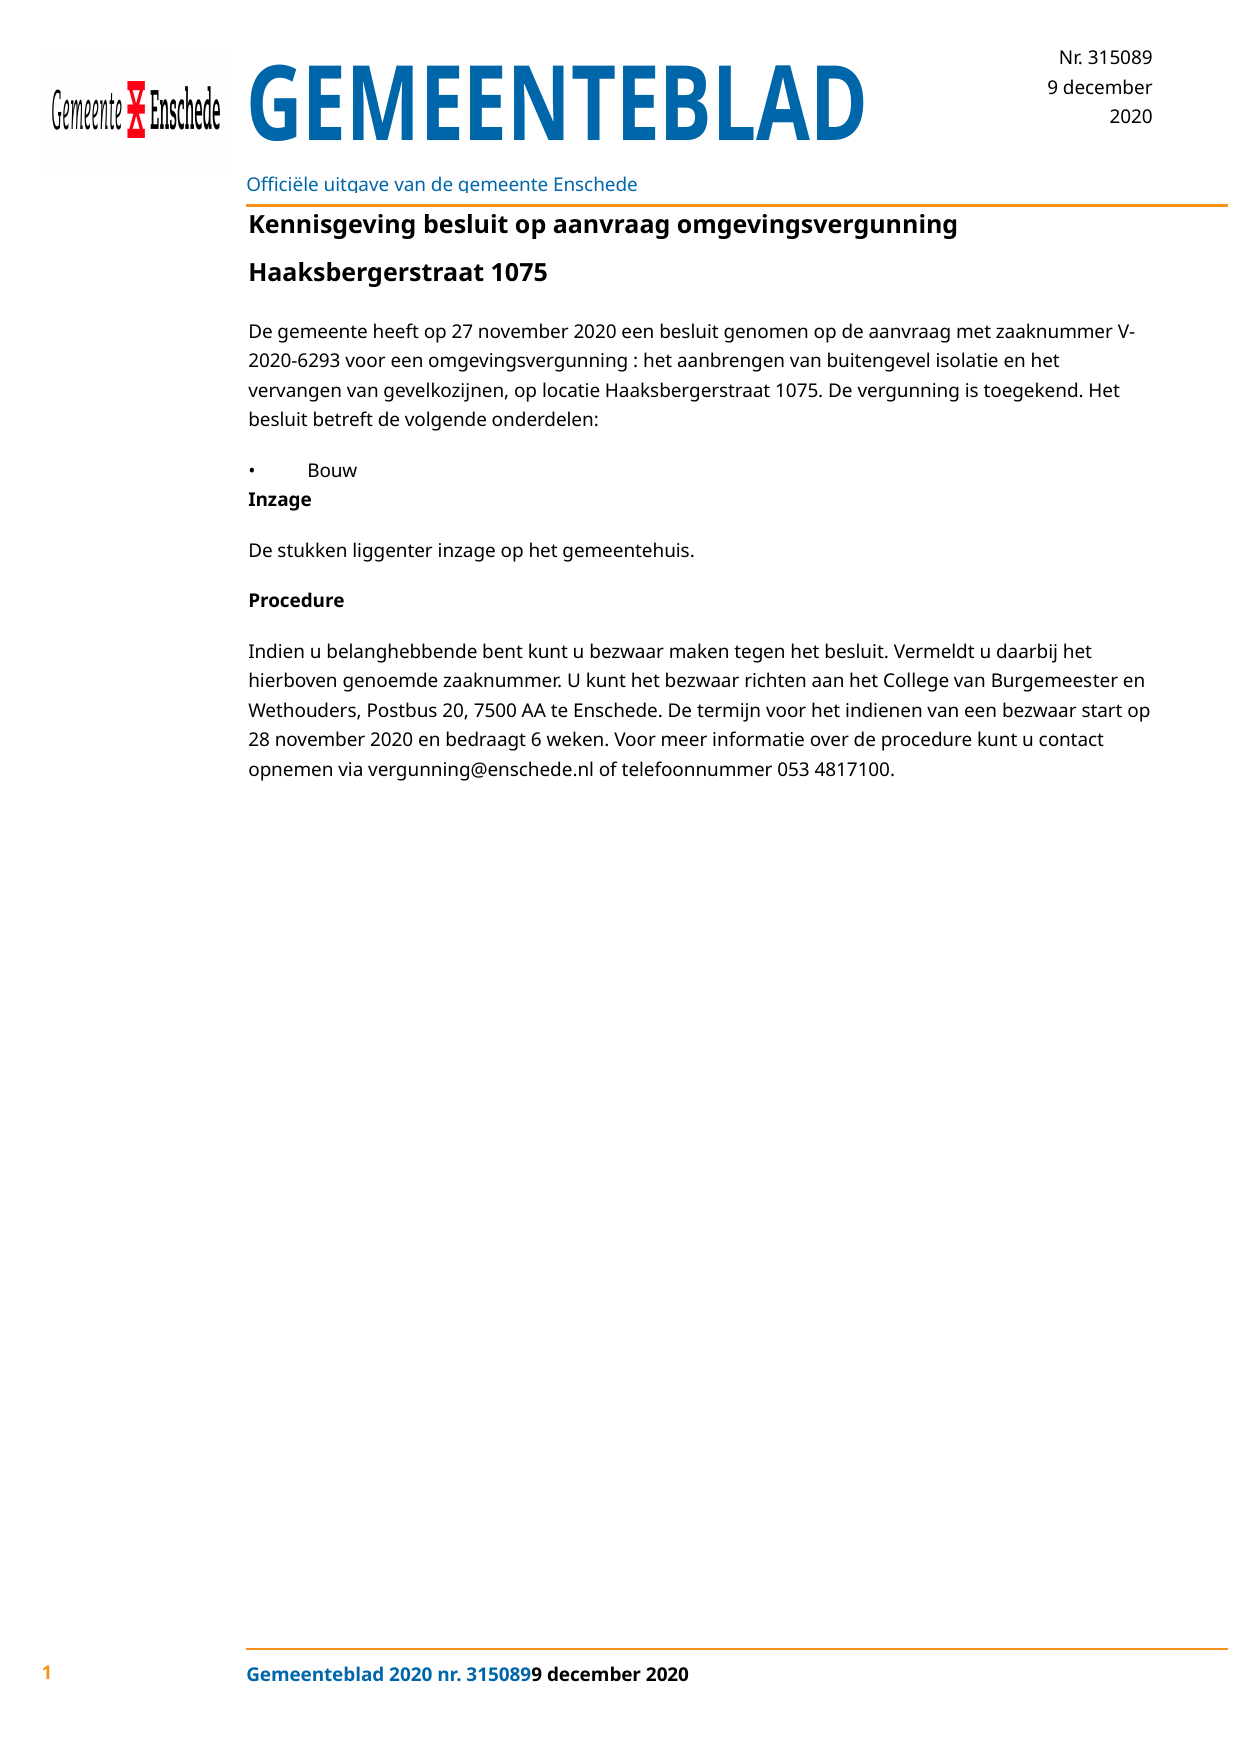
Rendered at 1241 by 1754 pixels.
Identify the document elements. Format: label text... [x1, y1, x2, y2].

text Procedure [248, 587, 1152, 613]
text De stukken liggenter inzage op het gemeentehuis. [248, 537, 1152, 563]
text Inzage [248, 487, 1152, 512]
text Kennisgeving besluit op aanvraag omgevingsvergunning Haaksbergerstraat 1075 [248, 207, 1152, 288]
list Bouw [248, 457, 1152, 483]
text De gemeente heeft op 27 november 2020 een besluit genomen op de aanvraag met zaaknummer V-2020-6293 voor een omgevingsvergunning : het aanbrengen van buitengevel isolatie en het vervangen van gevelkozijnen, op locatie Haaksbergerstraat 1075. De vergunning is toegekend. Het besluit betreft de volgende onderdelen: [248, 318, 1152, 432]
text Indien u belanghebbende bent kunt u bezwaar maken tegen het besluit. Vermeldt u daarbij het hierboven genoemde zaaknummer. U kunt het bezwaar richten aan het College van Burgemees­ter en Wethouders, Postbus 20, 7500 AA te Enschede. De termijn voor het indienen van een bezwaar start op 28 november 2020 en bedraagt 6 weken. Voor meer informatie over de procedure kunt u contact opnemen via vergunning@enschede.nl of telefoonnummer 053 4817100. [248, 638, 1152, 782]
picture [41, 47, 231, 172]
